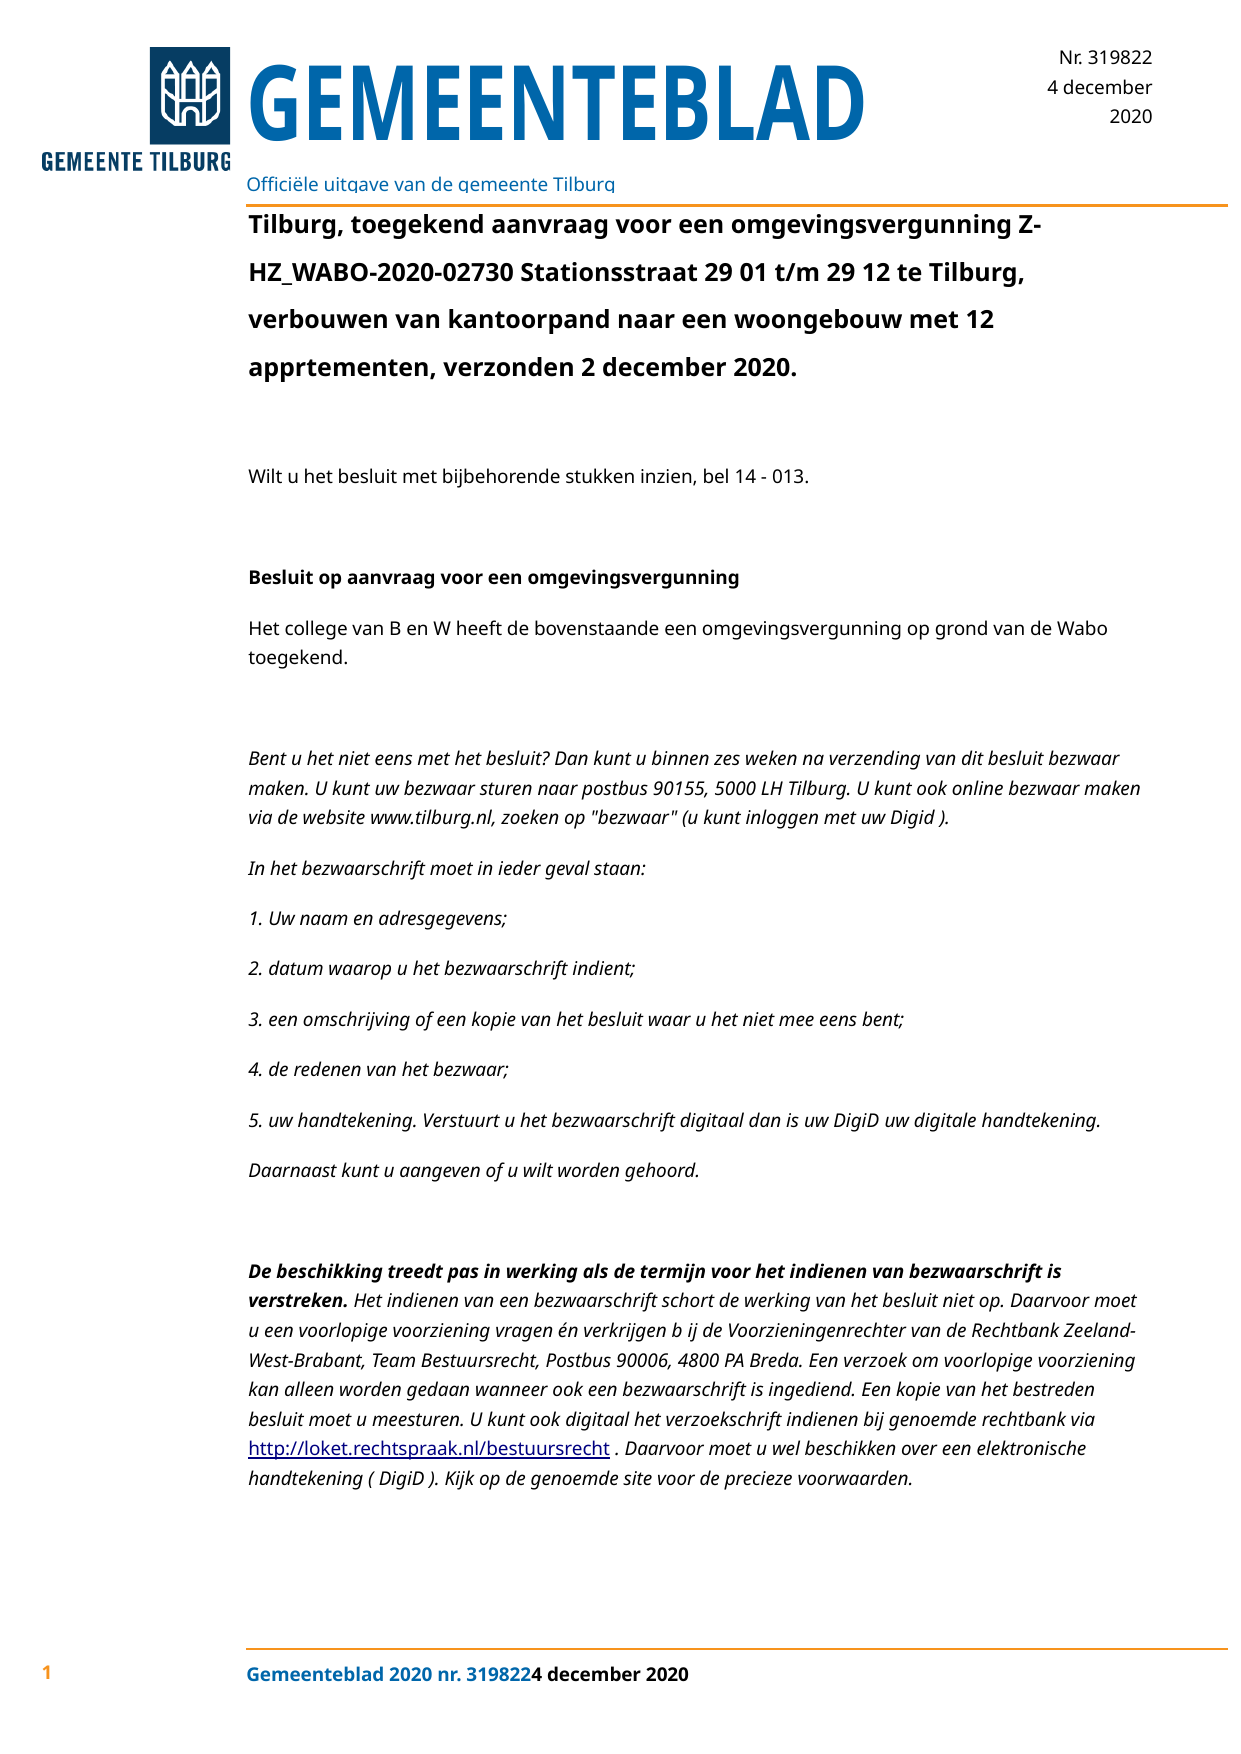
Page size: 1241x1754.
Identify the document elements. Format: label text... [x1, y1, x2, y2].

text Wilt u het besluit met bijbehorende stukken inzien, bel 14 - 013. [248, 463, 1152, 489]
text Daarnaast kunt u aangeven of u wilt worden gehoord. [248, 1157, 1152, 1183]
text Tilburg, toegekend aanvraag voor een omgevingsvergunning Z-HZ_WABO-2020-02730 Stationsstraat 29 01 t/m 29 12 te Tilburg, verbouwen van kantoorpand naar een woongebouw met 12 apprtementen, verzonden 2 december 2020. [248, 207, 1152, 384]
text 5. uw handtekening. Verstuurt u het bezwaarschrift digitaal dan is uw DigiD uw digitale handtekening. [248, 1107, 1152, 1133]
text In het bezwaarschrift moet in ieder geval staan: [248, 855, 1152, 881]
text 3. een omschrijving of een kopie van het besluit waar u het niet mee eens bent; [248, 1006, 1152, 1032]
text Bent u het niet eens met het besluit? Dan kunt u binnen zes weken na verzending van dit besluit bezwaar maken. U kunt uw bezwaar sturen naar postbus 90155, 5000 LH Tilburg. U kunt ook online bezwaar maken via de website www.tilburg.nl, zoeken op "bezwaar" (u kunt inloggen met uw Digid ). [248, 745, 1152, 830]
text 4. de redenen van het bezwaar; [248, 1056, 1152, 1082]
text 2. datum waarop u het bezwaarschrift indient; [248, 956, 1152, 981]
picture [41, 47, 231, 172]
text De beschikking treedt pas in werking als de termijn voor het indienen van bezwaarschrift is verstreken. Het indienen van een bezwaarschrift schort de werking van het besluit niet op. Daarvoor moet u een voorlopige voorziening vragen én verkrijgen b ij de Voorzieningenrechter van de Rechtbank Zeeland-West-Brabant, Team Bestuursrecht, Postbus 90006, 4800 PA Breda. Een verzoek om voorlopige voorziening kan alleen worden gedaan wanneer ook een bezwaarschrift is ingediend. Een kopie van het bestreden besluit moet u meesturen. U kunt ook digitaal het verzoekschrift indienen bij genoemde rechtbank via http://loket.rechtspraak.nl/bestuursrecht . Daarvoor moet u wel beschikken over een elektronische handtekening ( DigiD ). Kijk op de genoemde site voor de precieze voorwaarden. [248, 1258, 1152, 1491]
text 1. Uw naam en adresgegevens; [248, 905, 1152, 931]
text Het college van B en W heeft de bovenstaande een omgevingsvergunning op grond van de Wabo toegekend. [248, 615, 1152, 670]
text Besluit op aanvraag voor een omgevingsvergunning [248, 564, 1152, 590]
